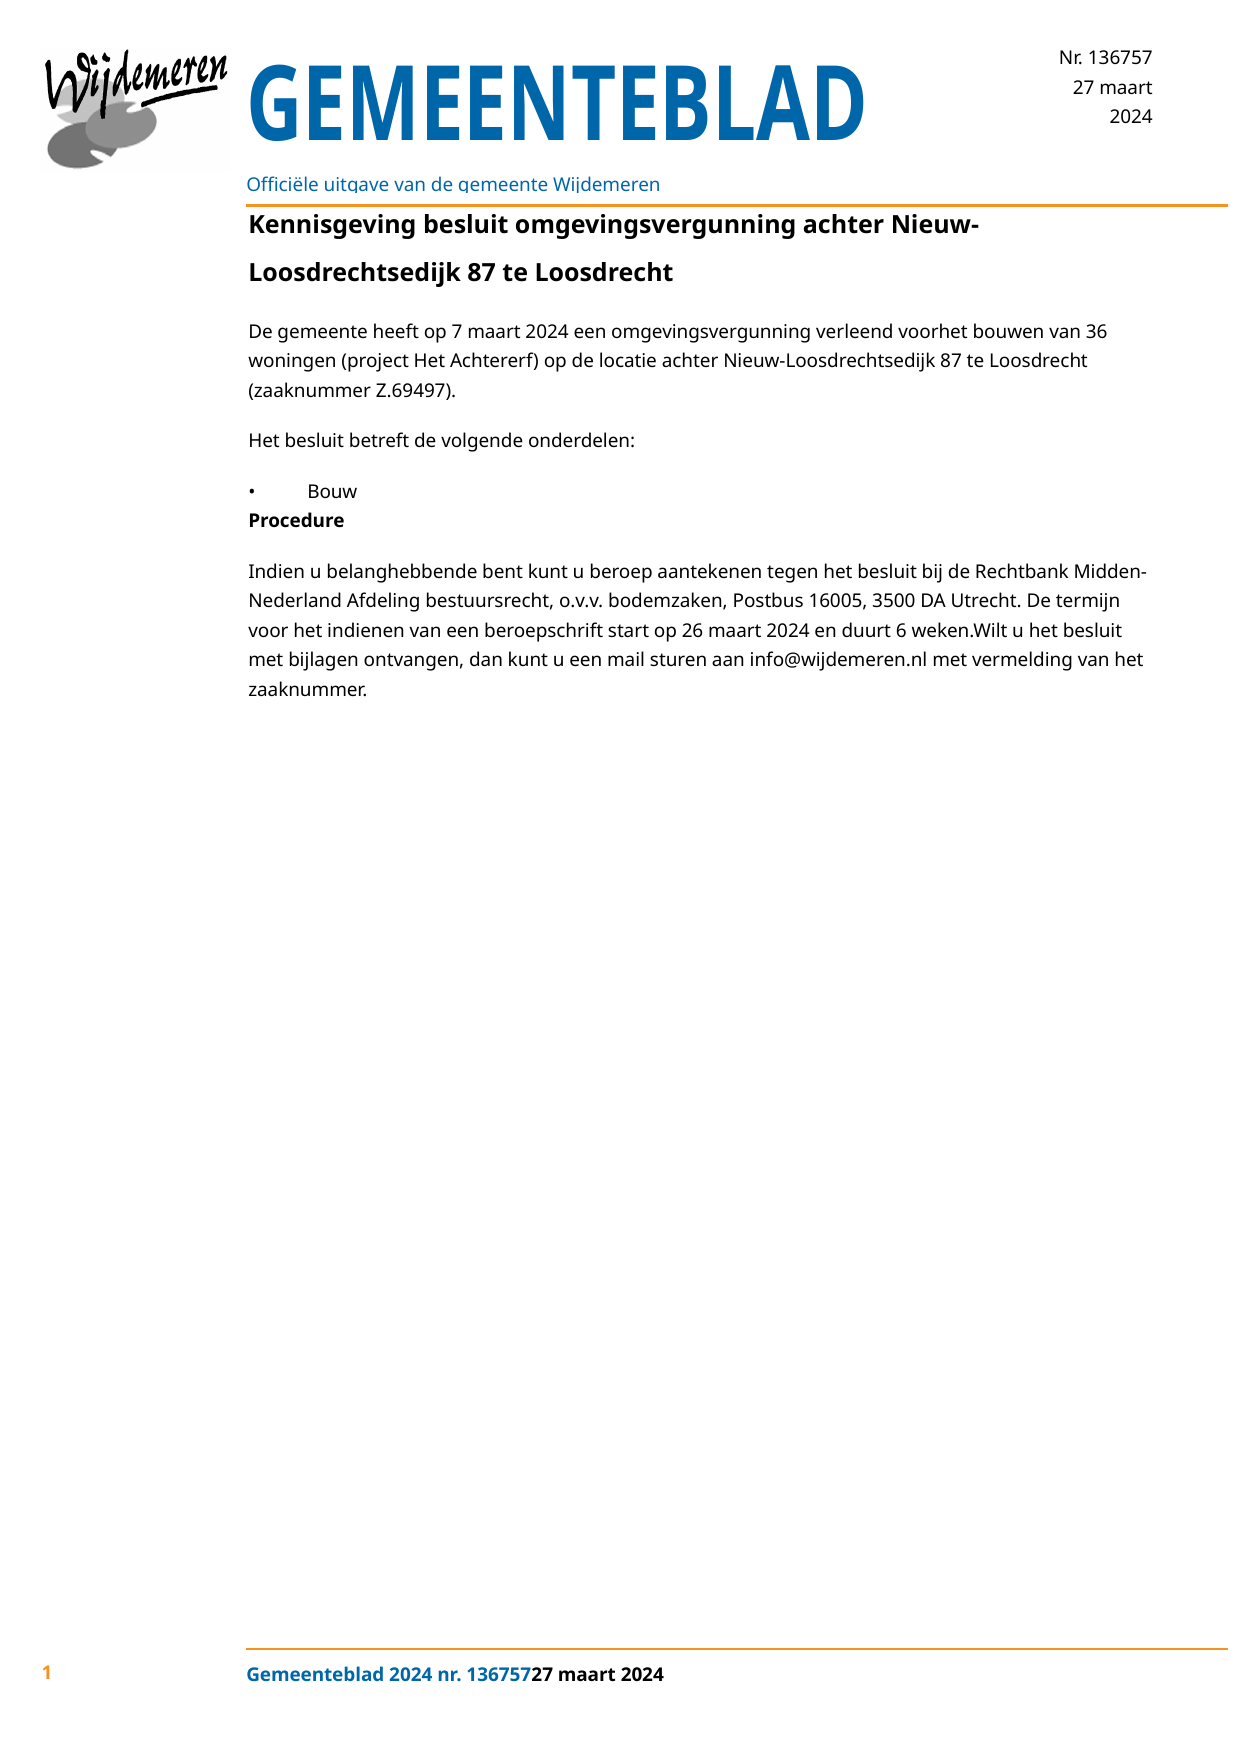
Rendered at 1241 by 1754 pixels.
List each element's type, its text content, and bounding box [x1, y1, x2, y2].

picture [41, 47, 231, 172]
text De gemeente heeft op 7 maart 2024 een omgevingsvergunning verleend voorhet bouwen van 36 woningen (project Het Achtererf) op de locatie achter Nieuw-Loosdrechtsedijk 87 te Loosdrecht (zaaknummer Z.69497). [248, 318, 1152, 403]
text Het besluit betreft de volgende onderdelen: [248, 427, 1152, 453]
list Bouw [248, 478, 1152, 504]
text Kennisgeving besluit omgevingsvergunning achter Nieuw-Loosdrechtsedijk 87 te Loosdrecht [248, 207, 1152, 288]
text Procedure [248, 507, 1152, 533]
text Indien u belanghebbende bent kunt u beroep aantekenen tegen het besluit bij de Rechtbank Midden-Nederland Afdeling bestuursrecht, o.v.v. bodemzaken, Postbus 16005, 3500 DA Utrecht. De termijn voor het indienen van een beroepschrift start op 26 maart 2024 en duurt 6 weken.Wilt u het besluit met bijlagen ontvangen, dan kunt u een mail sturen aan info@wijdemeren.nl met vermelding van het zaaknummer. [248, 558, 1152, 702]
